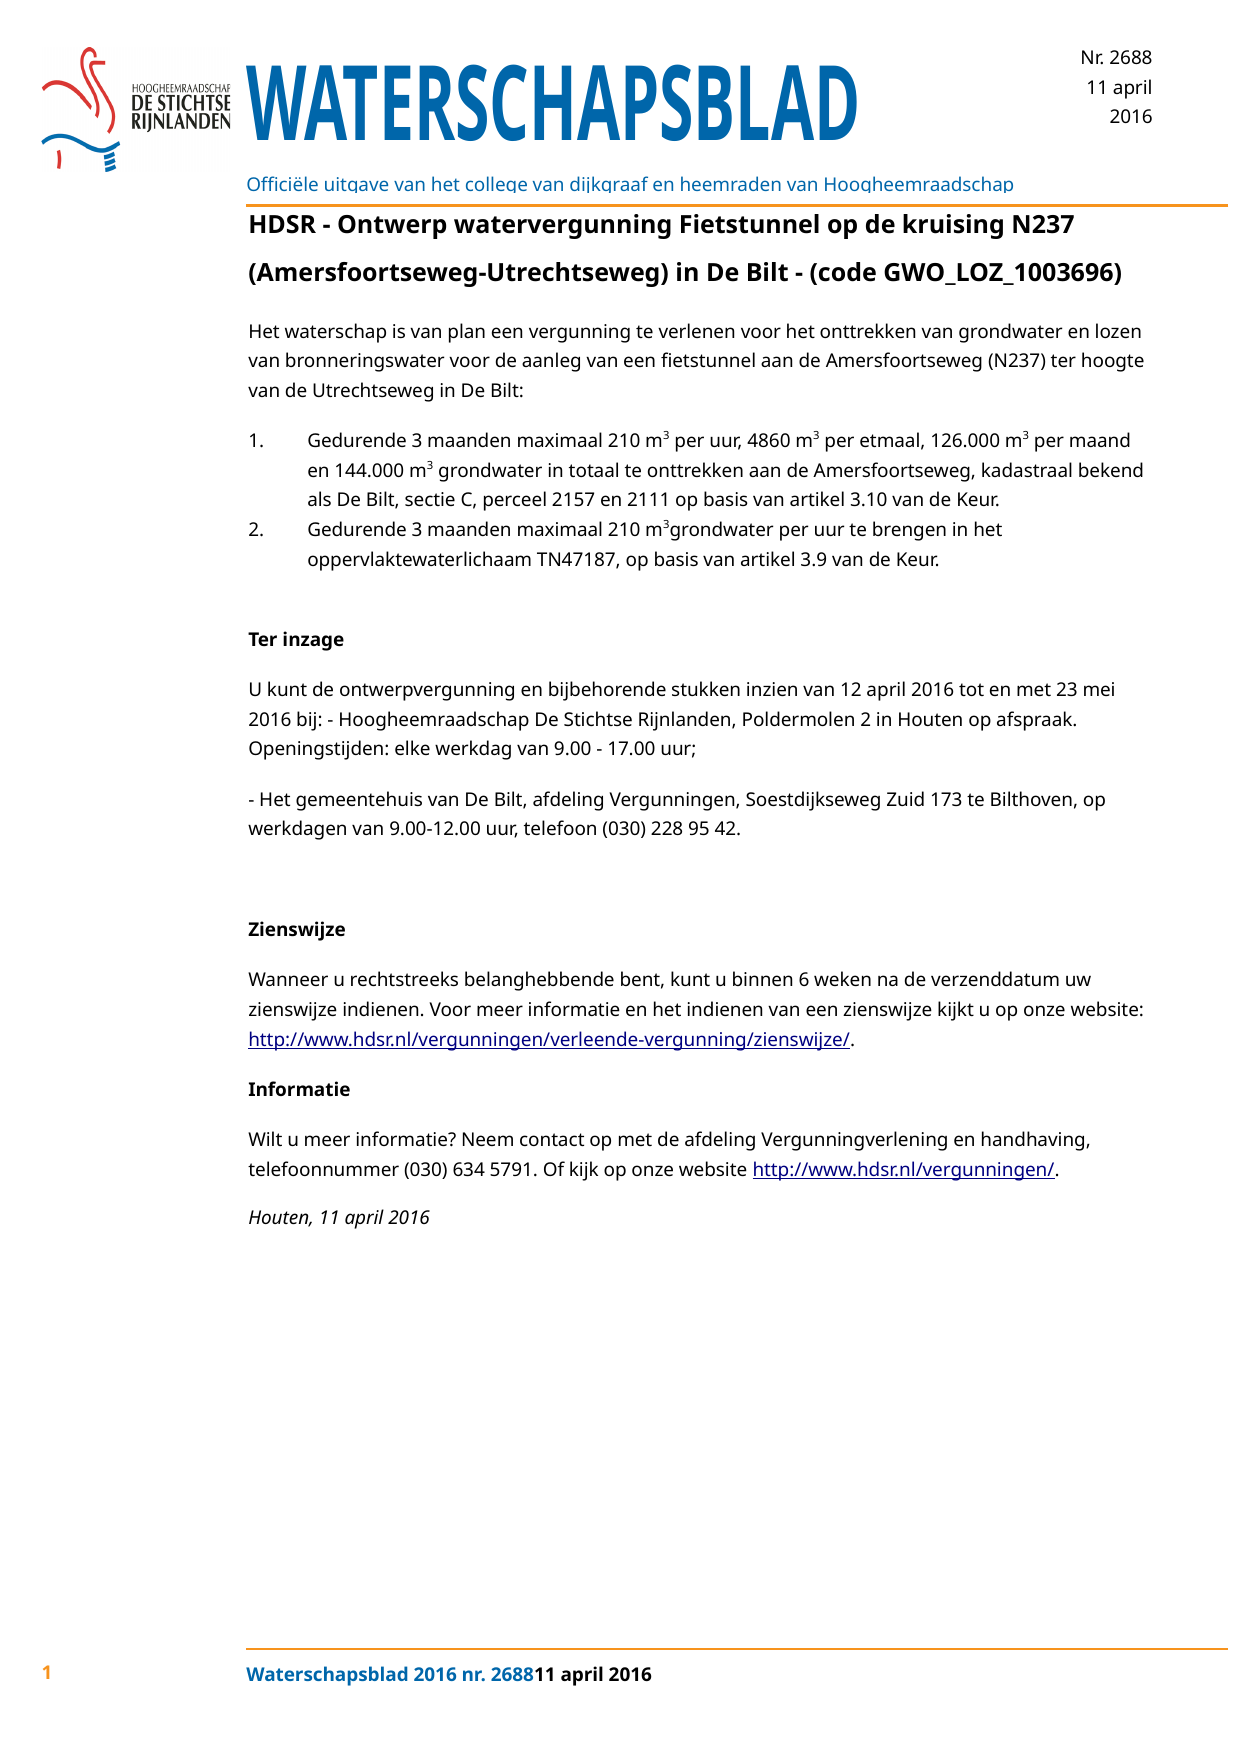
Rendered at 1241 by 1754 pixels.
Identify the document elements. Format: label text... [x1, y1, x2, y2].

text Wanneer u rechtstreeks belanghebbende bent, kunt u binnen 6 weken na de verzenddatum uw zienswijze indienen. Voor meer informatie en het indienen van een zienswijze kijkt u op onze website: http://www.hdsr.nl/vergunningen/verleende-vergunning/zienswijze/. [248, 967, 1152, 1052]
text Informatie [248, 1076, 1152, 1102]
list Gedurende 3 maanden maximaal 210 m3 per uur, 4860 m3 per etmaal, 126.000 m3 per maand en 144.000 m3 grondwater in totaal te onttrekken aan de Amersfoortseweg, kadastraal bekend als De Bilt, sectie C, perceel 2157 en 2111 op basis van artikel 3.10 van de Keur. [248, 427, 1152, 512]
text U kunt de ontwerpvergunning en bijbehorende stukken inzien van 12 april 2016 tot en met 23 mei 2016 bij: - Hoogheemraadschap De Stichtse Rijnlanden, Poldermolen 2 in Houten op afspraak. Openingstijden: elke werkdag van 9.00 - 17.00 uur; [248, 676, 1152, 761]
text - Het gemeentehuis van De Bilt, afdeling Vergunningen, Soestdijkseweg Zuid 173 te Bilthoven, op werkdagen van 9.00-12.00 uur, telefoon (030) 228 95 42. [248, 786, 1152, 841]
text Ter inzage [248, 626, 1152, 652]
text Houten, 11 april 2016 [248, 1204, 1152, 1230]
text Het waterschap is van plan een vergunning te verlenen voor het onttrekken van grondwater en lozen van bronneringswater voor de aanleg van een fietstunnel aan de Amersfoortseweg (N237) ter hoogte van de Utrechtseweg in De Bilt: [248, 318, 1152, 403]
list Gedurende 3 maanden maximaal 210 m3grondwater per uur te brengen in het oppervlaktewaterlichaam TN47187, op basis van artikel 3.9 van de Keur. [248, 516, 1152, 572]
text Zienswijze [248, 916, 1152, 942]
text Wilt u meer informatie? Neem contact op met de afdeling Vergunningverlening en handhaving, telefoonnummer (030) 634 5791. Of kijk op onze website http://www.hdsr.nl/vergunningen/. [248, 1127, 1152, 1182]
text HDSR - Ontwerp watervergunning Fietstunnel op de kruising N237 (Amersfoortseweg-Utrechtseweg) in De Bilt - (code GWO_LOZ_1003696) [248, 207, 1152, 288]
picture [41, 47, 231, 172]
